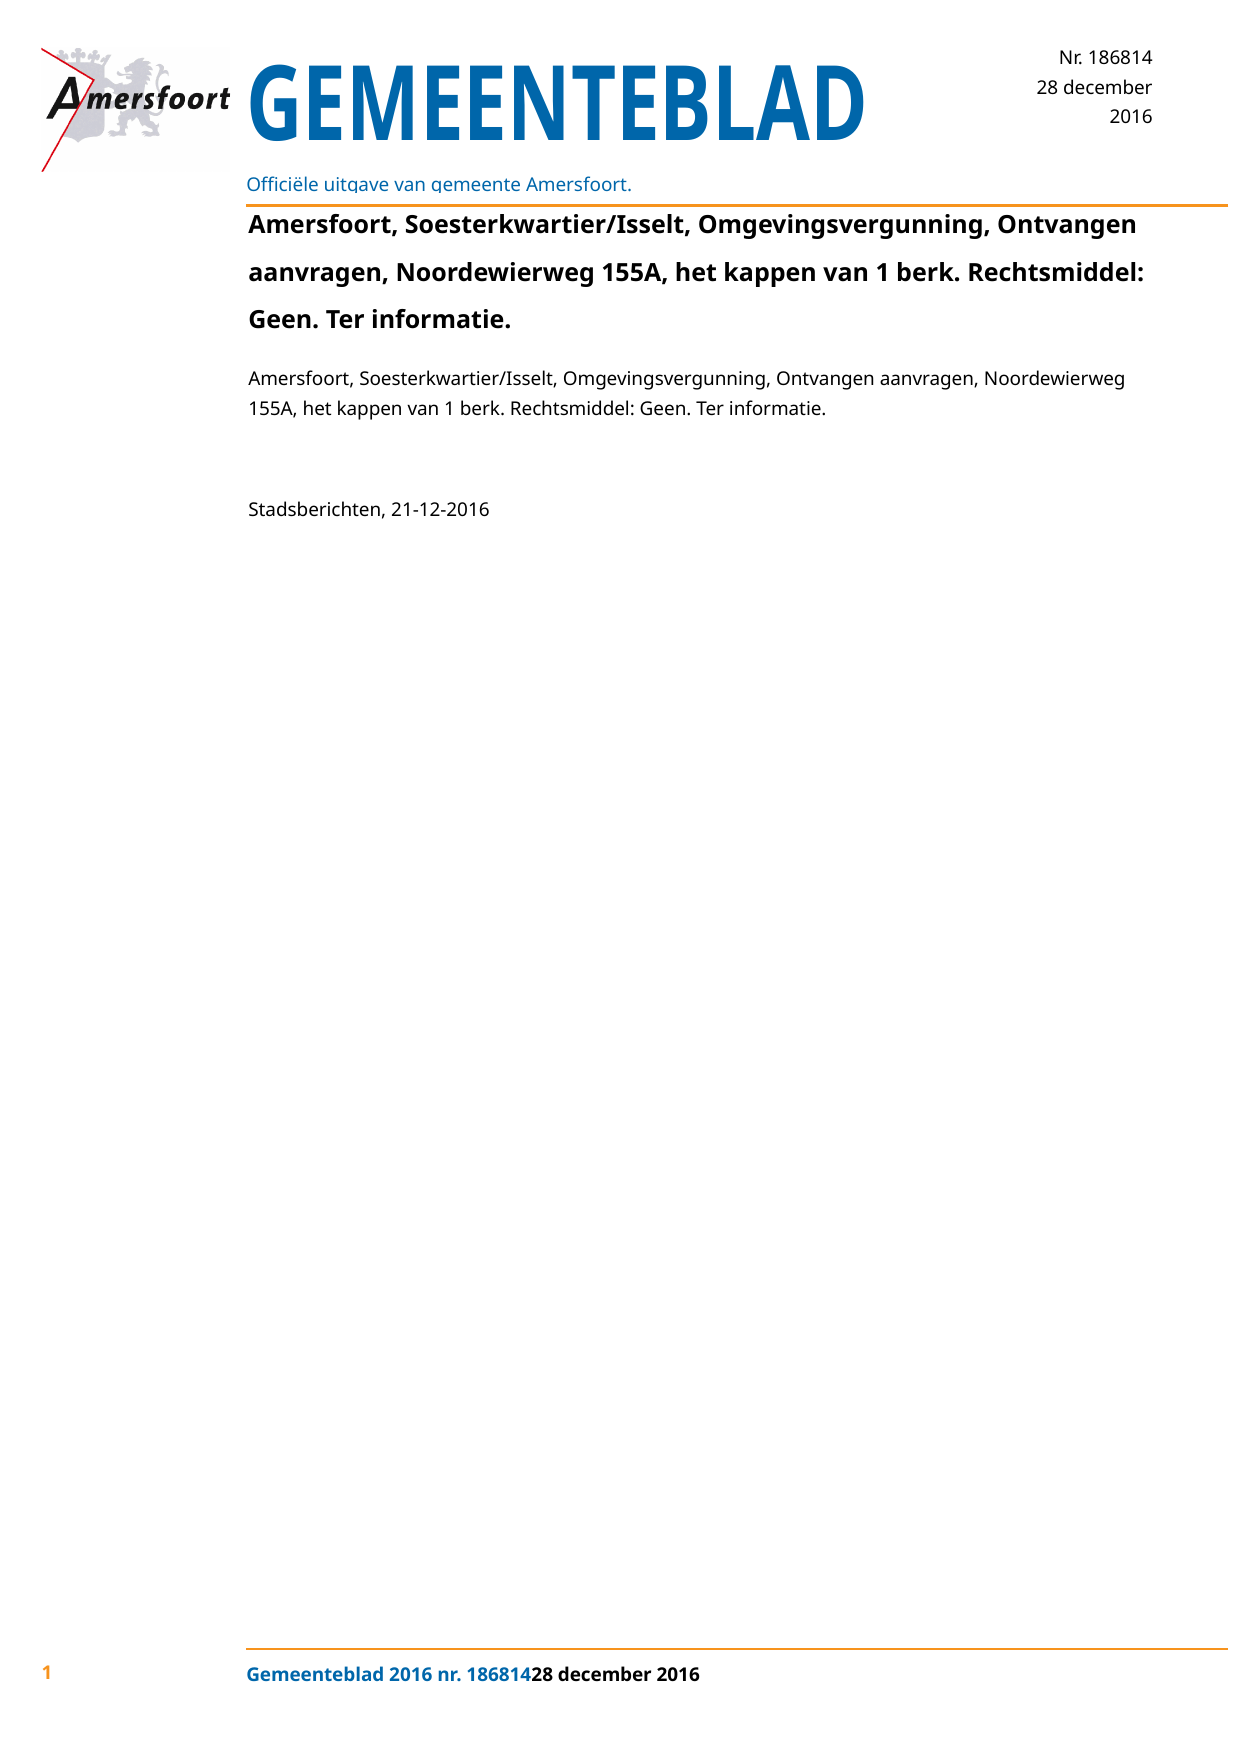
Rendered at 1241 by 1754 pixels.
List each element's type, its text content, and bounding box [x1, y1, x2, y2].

text Amersfoort, Soesterkwartier/Isselt, Omgevingsvergunning, Ontvangen aanvragen, Noordewierweg 155A, het kappen van 1 berk. Rechtsmiddel: Geen. Ter informatie. [248, 207, 1152, 336]
text Stadsberichten, 21-12-2016 [248, 496, 1152, 522]
text Amersfoort, Soesterkwartier/Isselt, Omgevingsvergunning, Ontvangen aanvragen, Noordewierweg 155A, het kappen van 1 berk. Rechtsmiddel: Geen. Ter informatie. [248, 366, 1152, 421]
picture [41, 47, 231, 172]
